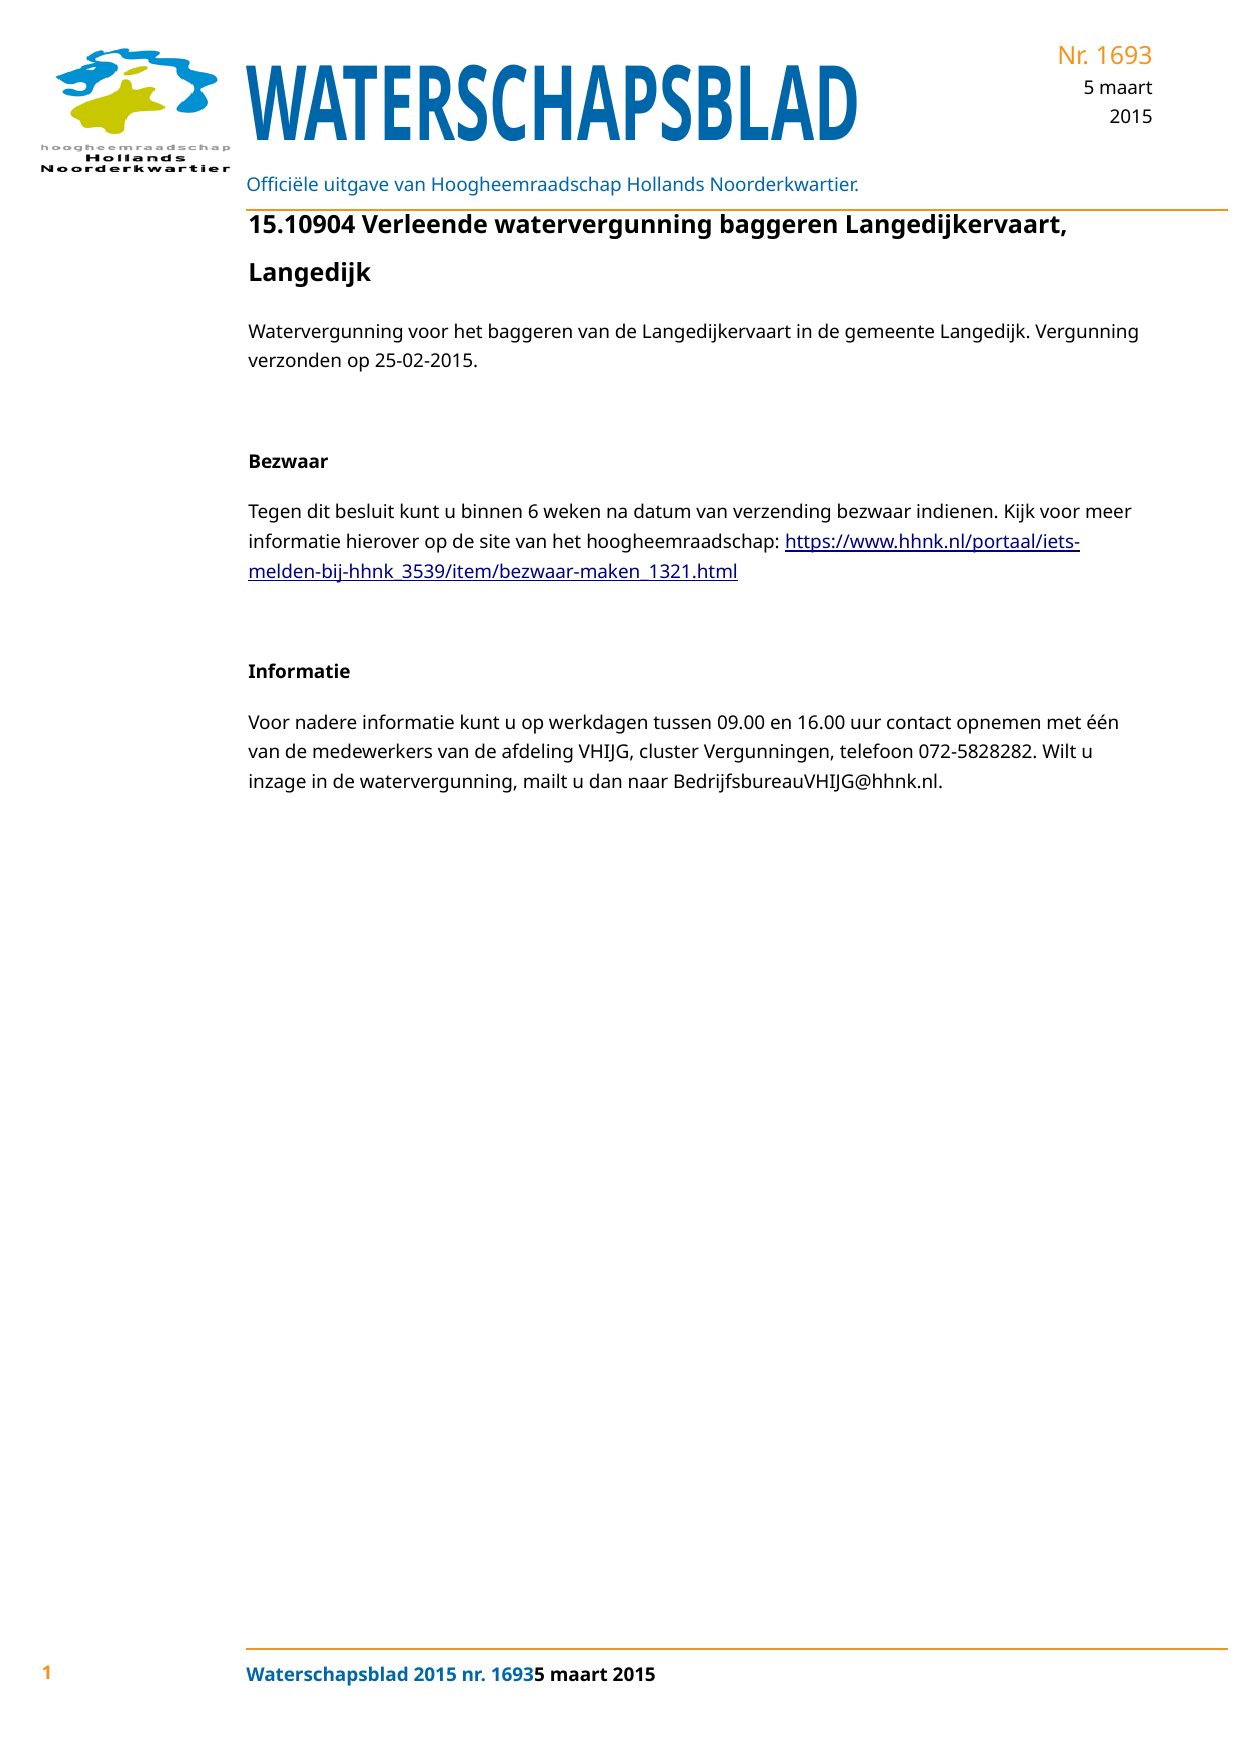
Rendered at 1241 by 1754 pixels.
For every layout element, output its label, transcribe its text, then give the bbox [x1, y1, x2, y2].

text Bezwaar [248, 448, 1152, 474]
text Voor nadere informatie kunt u op werkdagen tussen 09.00 en 16.00 uur contact opnemen met één van de medewerkers van de afdeling VHIJG, cluster Vergunningen, telefoon 072-5828282. Wilt u inzage in de watervergunning, mailt u dan naar BedrijfsbureauVHIJG@hhnk.nl. [248, 709, 1152, 794]
picture [41, 47, 231, 172]
text Informatie [248, 659, 1152, 684]
text Watervergunning voor het baggeren van de Langedijkervaart in de gemeente Langedijk. Vergunning verzonden op 25-02-2015. [248, 318, 1152, 373]
text Tegen dit besluit kunt u binnen 6 weken na datum van verzending bezwaar indienen. Kijk voor meer informatie hierover op de site van het hoogheemraadschap: https://www.hhnk.nl/portaal/iets-melden-bij-hhnk_3539/item/bezwaar-maken_1321.html [248, 499, 1152, 584]
text 15.10904 Verleende watervergunning baggeren Langedijkervaart, Langedijk [248, 211, 1152, 288]
